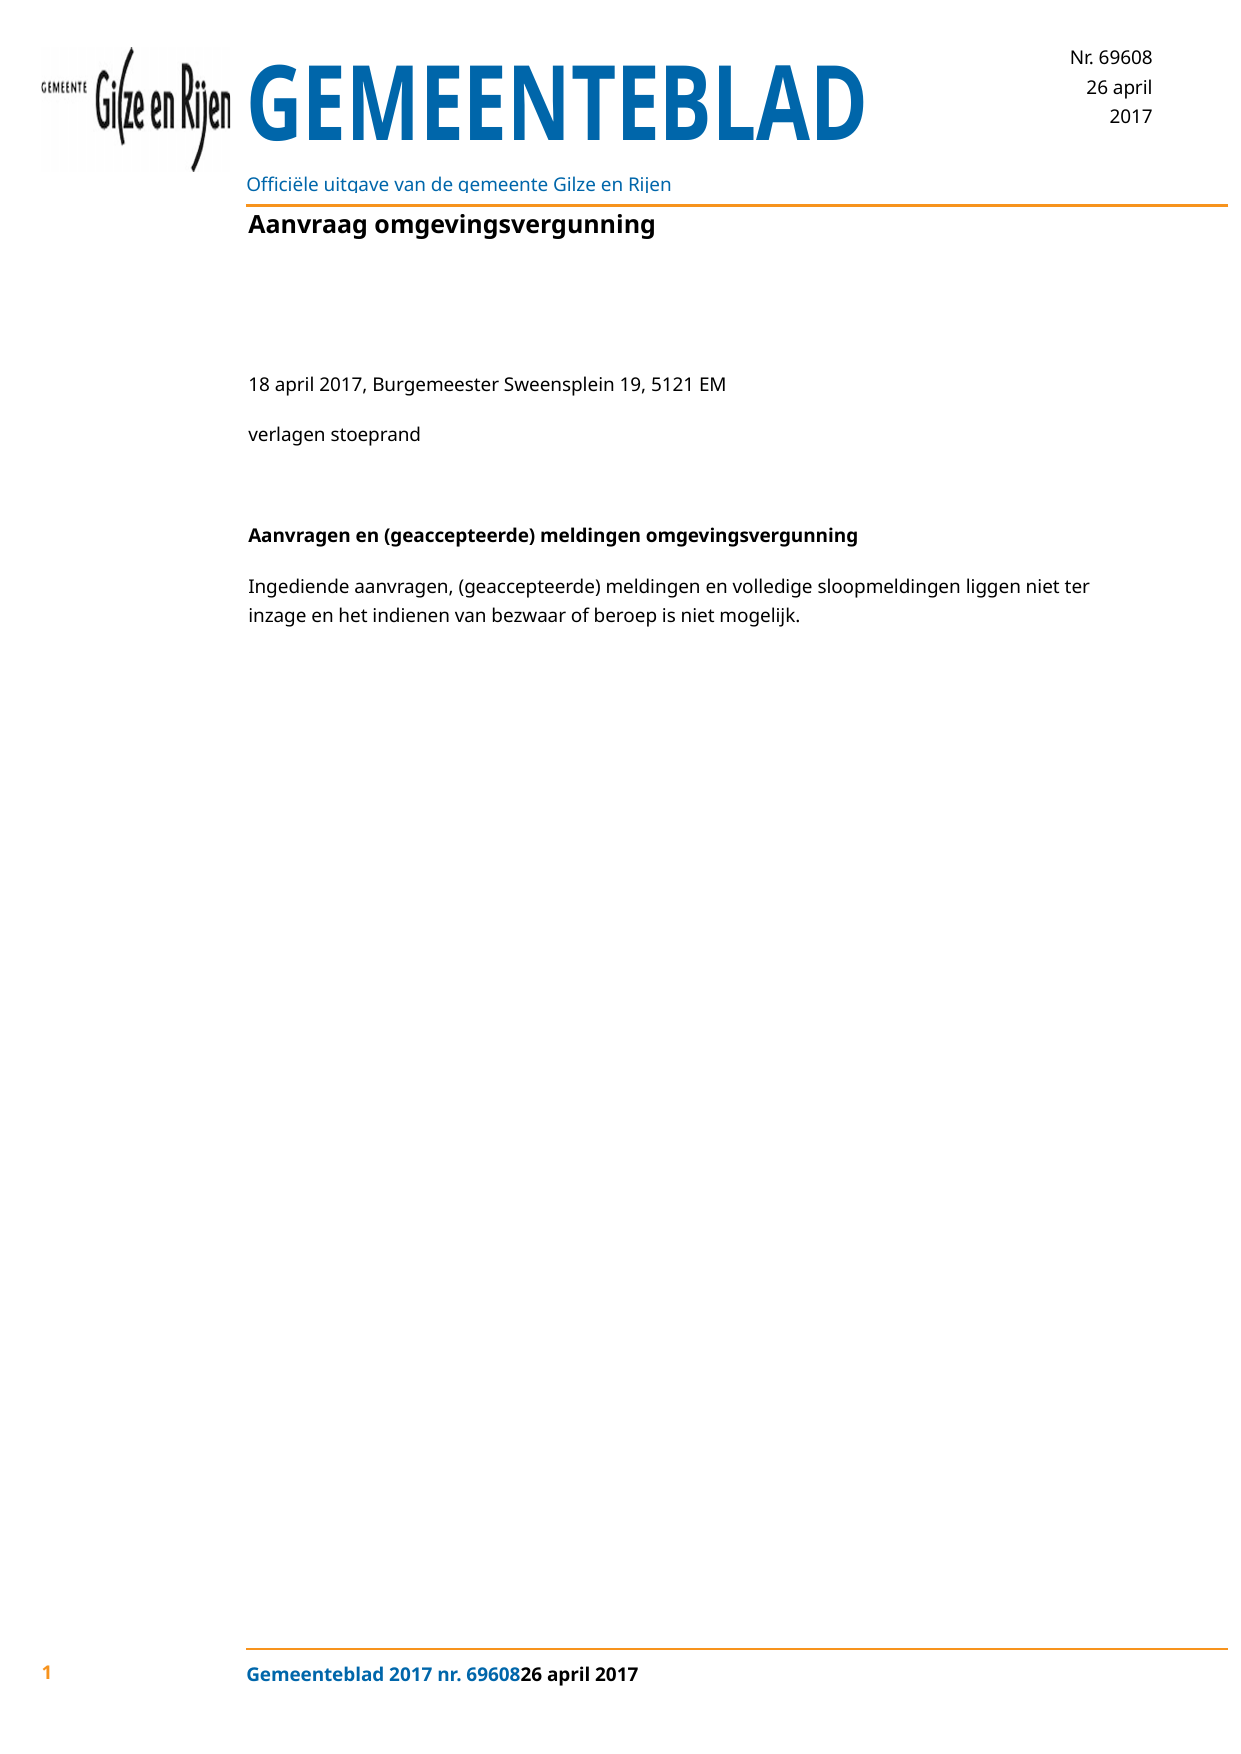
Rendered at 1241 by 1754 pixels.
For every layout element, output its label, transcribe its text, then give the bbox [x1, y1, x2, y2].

text Aanvragen en (geaccepteerde) meldingen omgevingsvergunning [248, 522, 1152, 548]
picture [41, 47, 231, 172]
text Aanvraag omgevingsvergunning [248, 207, 1152, 241]
text 18 april 2017, Burgemeester Sweensplein 19, 5121 EM [248, 371, 1152, 397]
text verlagen stoeprand [248, 422, 1152, 447]
text Ingediende aanvragen, (geaccepteerde) meldingen en volledige sloopmeldingen liggen niet ter inzage en het indienen van bezwaar of beroep is niet mogelijk. [248, 573, 1152, 628]
